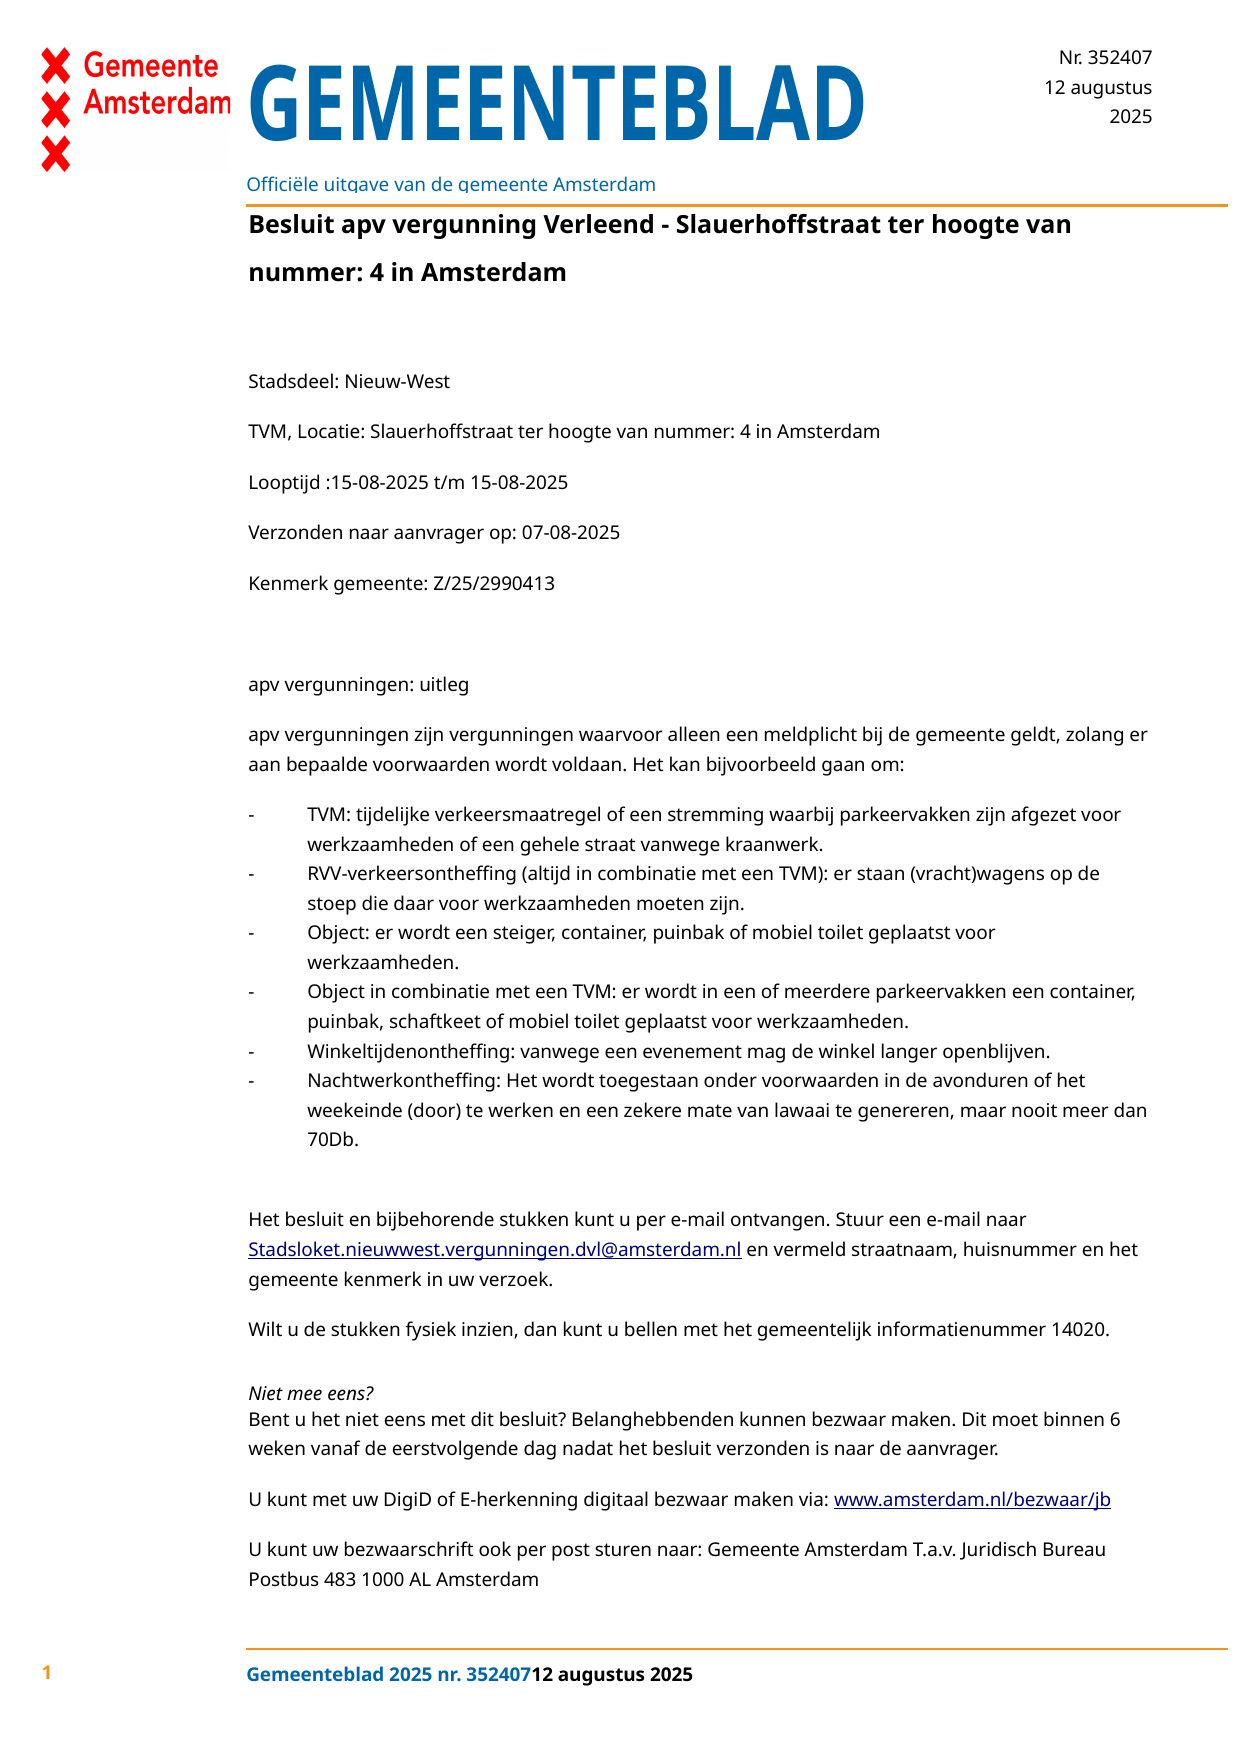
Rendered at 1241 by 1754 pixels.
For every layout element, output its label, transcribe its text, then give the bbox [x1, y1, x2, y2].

text U kunt met uw DigiD of E-herkenning digitaal bezwaar maken via: www.amsterdam.nl/bezwaar/jb [248, 1486, 1152, 1512]
text U kunt uw bezwaarschrift ook per post sturen naar: Gemeente Amsterdam T.a.v. Juridisch Bureau Postbus 483 1000 AL Amsterdam [248, 1536, 1152, 1592]
text Niet mee eens? [248, 1380, 1152, 1406]
list Nachtwerkontheffing: Het wordt toegestaan onder voorwaarden in de avonduren of het weekeinde (door) te werken en een zekere mate van lawaai te genereren, maar nooit meer dan 70Db. [248, 1067, 1152, 1152]
list Object in combinatie met een TVM: er wordt in een of meerdere parkeervakken een container, puinbak, schaftkeet of mobiel toilet geplaatst voor werkzaamheden. [248, 979, 1152, 1034]
text Stadsdeel: Nieuw-West [248, 368, 1152, 394]
list TVM: tijdelijke verkeersmaatregel of een stremming waarbij parkeervakken zijn afgezet voor werkzaamheden of een gehele straat vanwege kraanwerk. [248, 801, 1152, 857]
text Kenmerk gemeente: Z/25/2990413 [248, 570, 1152, 596]
text apv vergunningen zijn vergunningen waarvoor alleen een meldplicht bij de gemeente geldt, zolang er aan bepaalde voorwaarden wordt voldaan. Het kan bijvoorbeeld gaan om: [248, 721, 1152, 777]
text Wilt u de stukken fysiek inzien, dan kunt u bellen met het gemeentelijk informatienummer 14020. [248, 1316, 1152, 1342]
text Verzonden naar aanvrager op: 07-08-2025 [248, 519, 1152, 545]
text Het besluit en bijbehorende stukken kunt u per e-mail ontvangen. Stuur een e-mail naar Stadsloket.nieuwwest.vergunningen.dvl@amsterdam.nl en vermeld straatnaam, huisnummer en het gemeente kenmerk in uw verzoek. [248, 1207, 1152, 1292]
text Besluit apv vergunning Verleend - Slauerhoffstraat ter hoogte van nummer: 4 in Amsterdam [248, 207, 1152, 288]
list Object: er wordt een steiger, container, puinbak of mobiel toilet geplaatst voor werkzaamheden. [248, 919, 1152, 975]
text TVM, Locatie: Slauerhoffstraat ter hoogte van nummer: 4 in Amsterdam [248, 419, 1152, 444]
text Looptijd :15-08-2025 t/m 15-08-2025 [248, 469, 1152, 495]
picture [41, 47, 231, 172]
list RVV-verkeersontheffing (altijd in combinatie met een TVM): er staan (vracht)wagens op de stoep die daar voor werkzaamheden moeten zijn. [248, 860, 1152, 916]
text apv vergunningen: uitleg [248, 671, 1152, 697]
text Bent u het niet eens met dit besluit? Belanghebbenden kunnen bezwaar maken. Dit moet binnen 6 weken vanaf de eerstvolgende dag nadat het besluit verzonden is naar de aanvrager. [248, 1406, 1152, 1461]
list Winkeltijdenontheffing: vanwege een evenement mag de winkel langer openblijven. [248, 1038, 1152, 1064]
